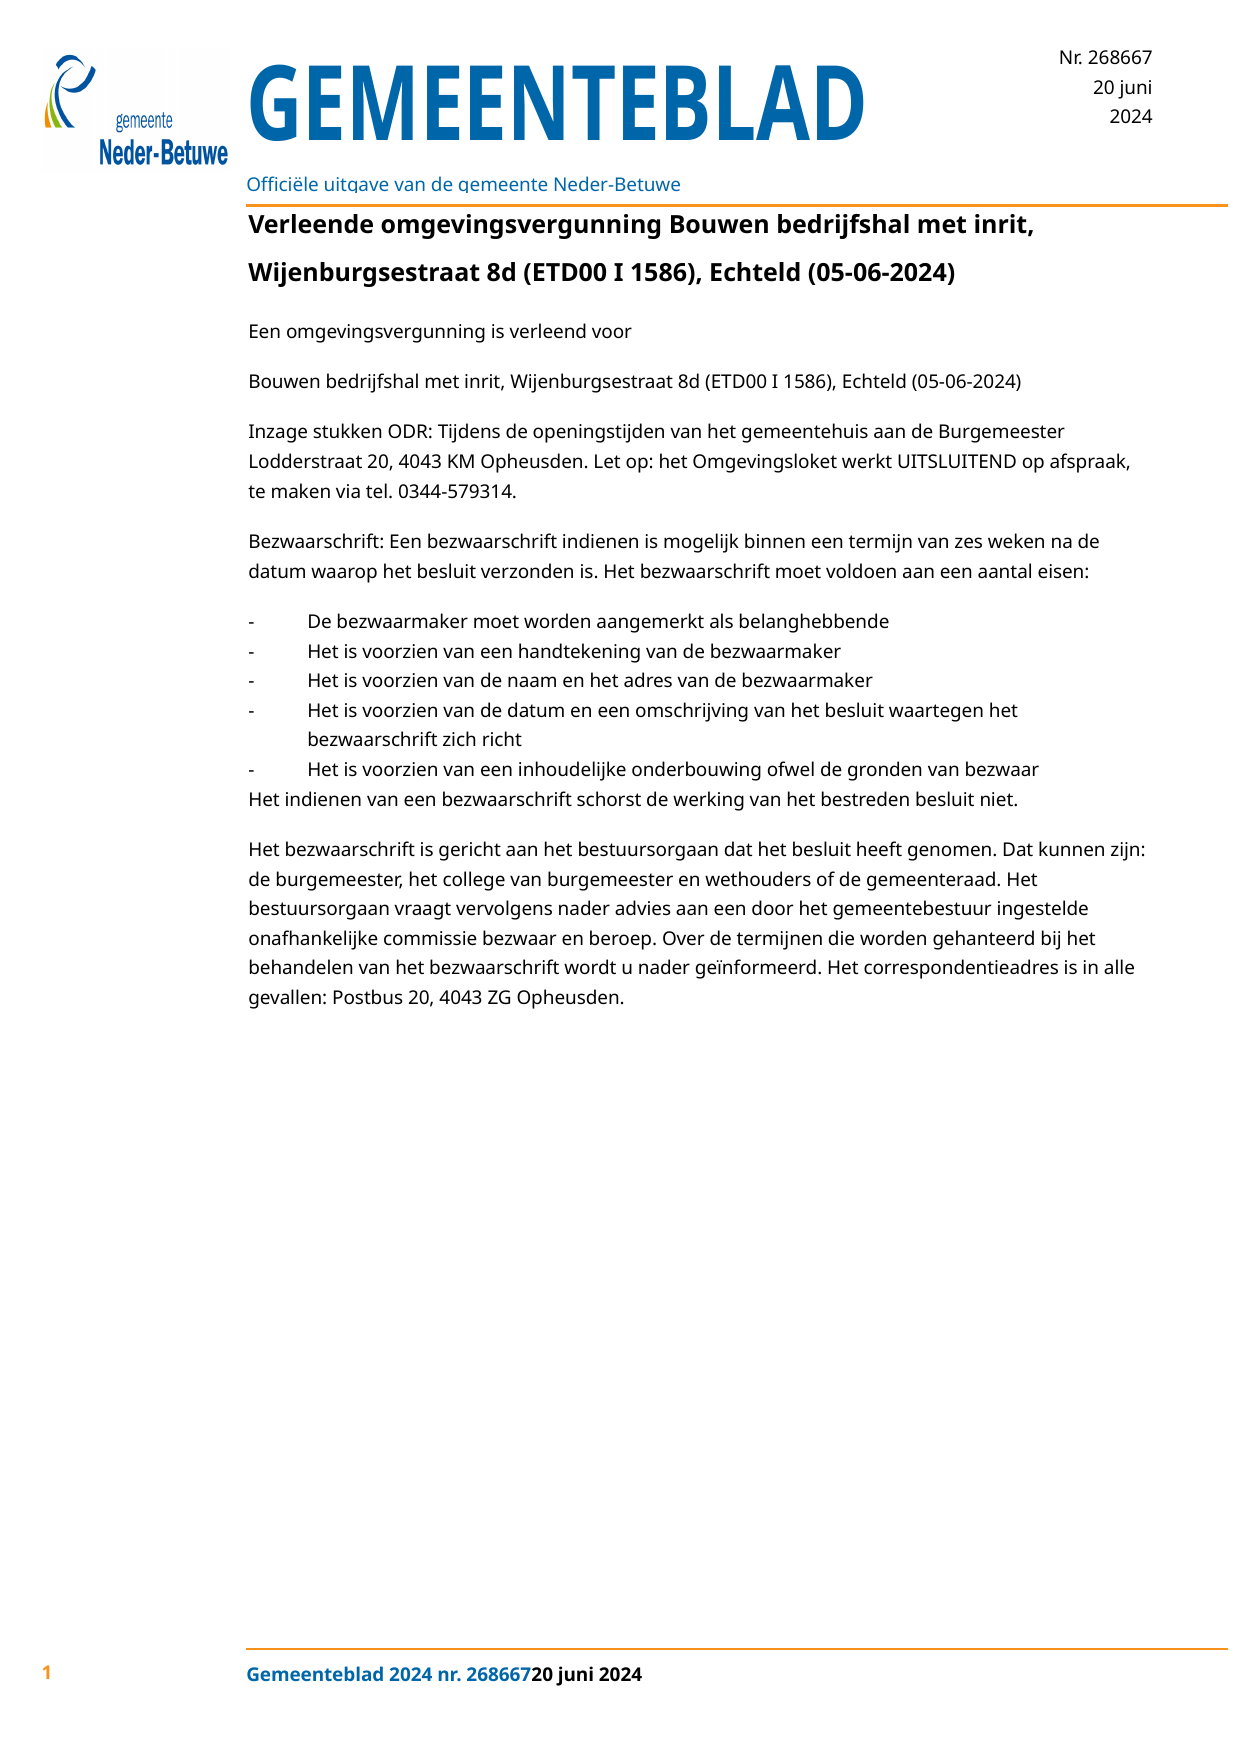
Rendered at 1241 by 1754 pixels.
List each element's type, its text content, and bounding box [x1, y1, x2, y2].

text Het bezwaarschrift is gericht aan het bestuursorgaan dat het besluit heeft genomen. Dat kunnen zijn: de burgemeester, het college van burgemeester en wethouders of de gemeenteraad. Het bestuursorgaan vraagt vervolgens nader advies aan een door het gemeentebestuur ingestelde onafhankelijke commissie bezwaar en beroep. Over de termijnen die worden gehanteerd bij het behandelen van het bezwaarschrift wordt u nader geïnformeerd. Het correspondentieadres is in alle gevallen: Postbus 20, 4043 ZG Opheusden. [248, 836, 1152, 1010]
text Verleende omgevingsvergunning Bouwen bedrijfshal met inrit, Wijenburgsestraat 8d (ETD00 I 1586), Echteld (05-06-2024) [248, 207, 1152, 288]
text Bezwaarschrift: Een bezwaarschrift indienen is mogelijk binnen een termijn van zes weken na de datum waarop het besluit verzonden is. Het bezwaarschrift moet voldoen aan een aantal eisen: [248, 528, 1152, 584]
list Het is voorzien van een handtekening van de bezwaarmaker [248, 638, 1152, 664]
text Het indienen van een bezwaarschrift schorst de werking van het bestreden besluit niet. [248, 786, 1152, 812]
text Inzage stukken ODR: Tijdens de openingstijden van het gemeentehuis aan de Burgemeester Lodderstraat 20, 4043 KM Opheusden. Let op: het Omgevingsloket werkt UITSLUITEND op afspraak, te maken via tel. 0344-579314. [248, 419, 1152, 504]
list Het is voorzien van de datum en een omschrijving van het besluit waartegen het bezwaarschrift zich richt [248, 697, 1152, 752]
text Een omgevingsvergunning is verleend voor [248, 318, 1152, 344]
picture [41, 47, 231, 172]
text Bouwen bedrijfshal met inrit, Wijenburgsestraat 8d (ETD00 I 1586), Echteld (05-06-2024) [248, 368, 1152, 394]
list De bezwaarmaker moet worden aangemerkt als belanghebbende [248, 608, 1152, 634]
list Het is voorzien van de naam en het adres van de bezwaarmaker [248, 667, 1152, 693]
list Het is voorzien van een inhoudelijke onderbouwing ofwel de gronden van bezwaar [248, 756, 1152, 782]
